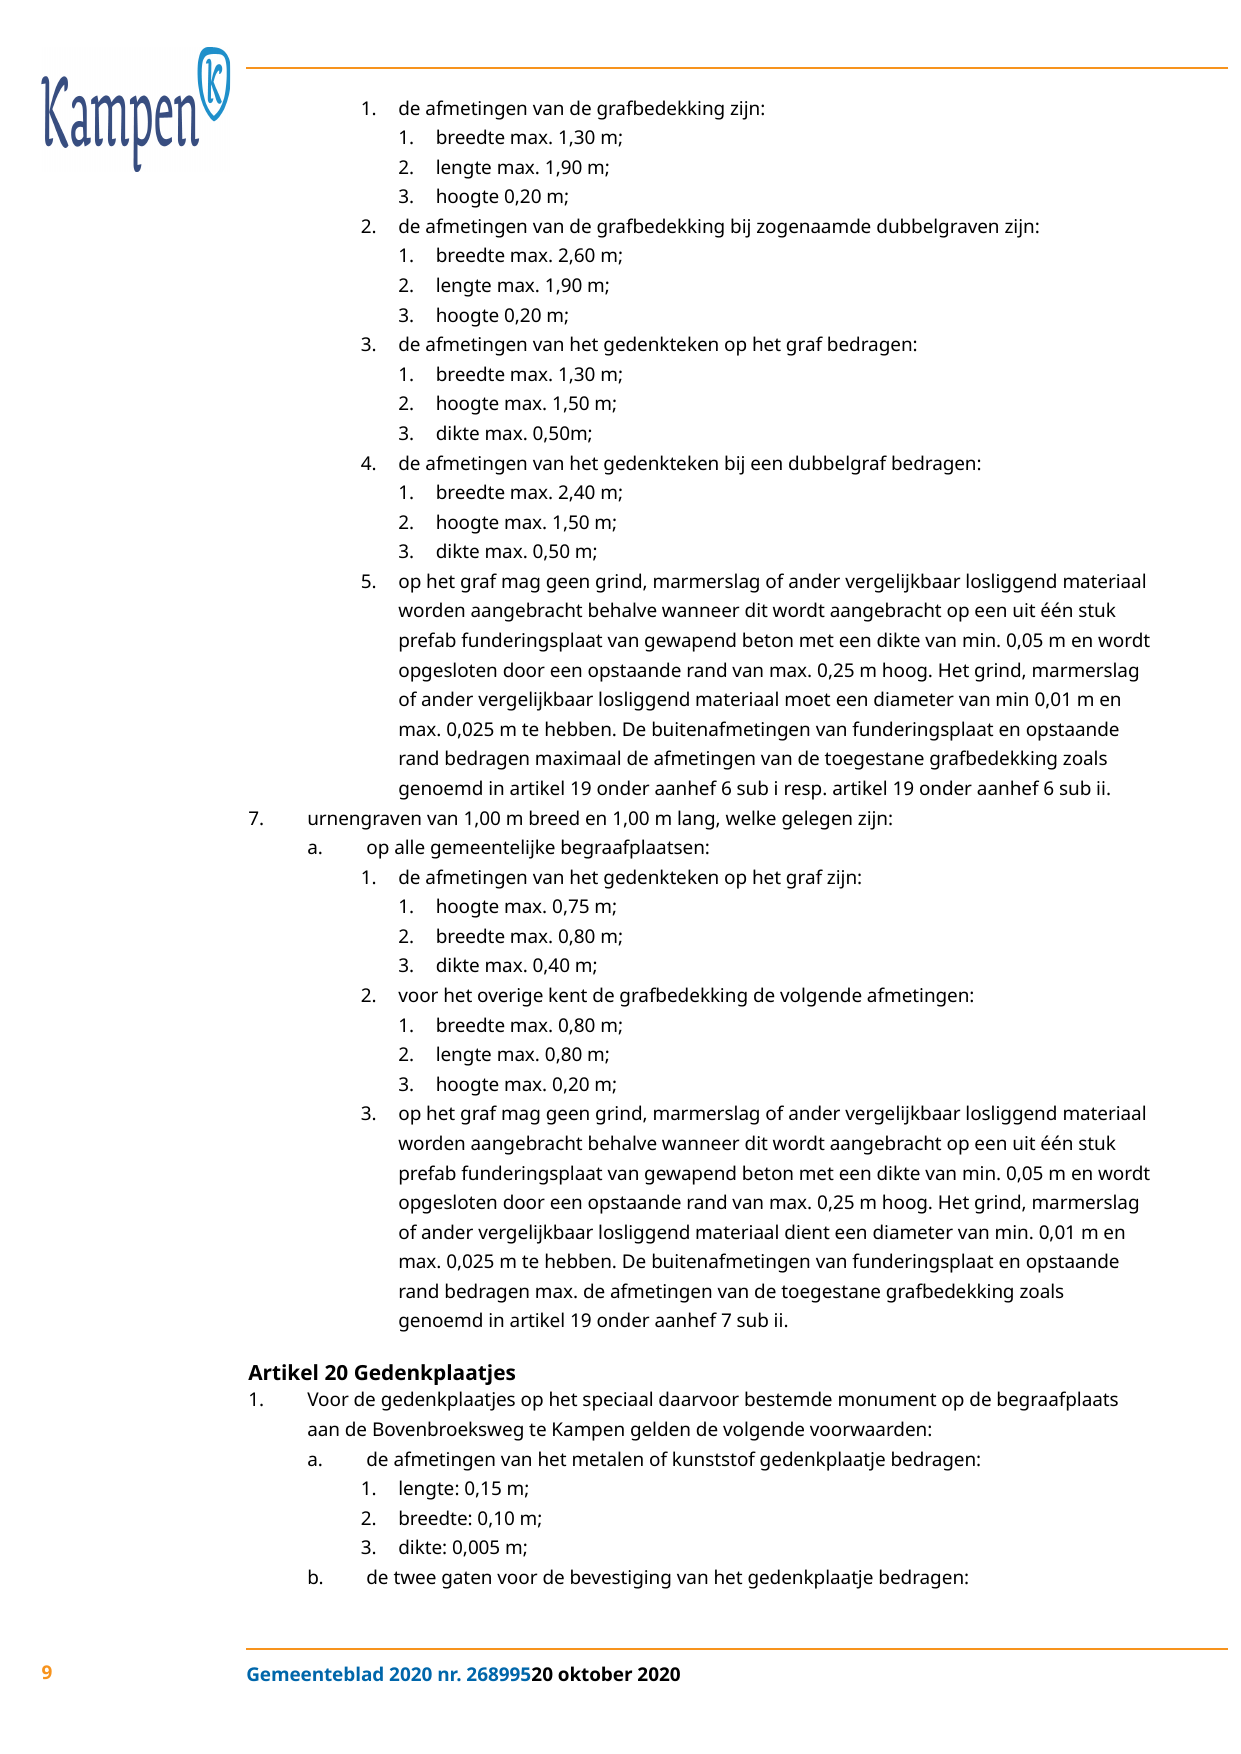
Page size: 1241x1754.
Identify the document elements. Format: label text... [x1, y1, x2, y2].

list hoogte max. 0,75 m; [398, 893, 1152, 919]
list breedte max. 0,80 m; [398, 1012, 1152, 1038]
list dikte max. 0,50m; [398, 420, 1152, 446]
picture [41, 47, 231, 172]
list hoogte max. 0,20 m; [398, 1071, 1152, 1097]
list hoogte max. 1,50 m; [398, 391, 1152, 416]
list op het graf mag geen grind, marmerslag of ander vergelijkbaar losliggend materiaal worden aangebracht behalve wanneer dit wordt aangebracht op een uit één stuk prefab funderingsplaat van gewapend beton met een dikte van min. 0,05 m en wordt opgesloten door een opstaande rand van max. 0,25 m hoog. Het grind, marmerslag of ander vergelijkbaar losliggend materiaal moet een diameter van min 0,01 m en max. 0,025 m te hebben. De buitenafmetingen van funderingsplaat en opstaande rand bedragen maximaal de afmetingen van de toegestane grafbedekking zoals genoemd in artikel 19 onder aanhef 6 sub i resp. artikel 19 onder aanhef 6 sub ii. [361, 568, 1152, 801]
list op het graf mag geen grind, marmerslag of ander vergelijkbaar losliggend materiaal worden aangebracht behalve wanneer dit wordt aangebracht op een uit één stuk prefab funderingsplaat van gewapend beton met een dikte van min. 0,05 m en wordt opgesloten door een opstaande rand van max. 0,25 m hoog. Het grind, marmerslag of ander vergelijkbaar losliggend materiaal dient een diameter van min. 0,01 m en max. 0,025 m te hebben. De buitenafmetingen van funderingsplaat en opstaande rand bedragen max. de afmetingen van de toegestane grafbedekking zoals genoemd in artikel 19 onder aanhef 7 sub ii. [361, 1101, 1152, 1333]
list breedte max. 1,30 m; [398, 124, 1152, 150]
list hoogte max. 1,50 m; [398, 509, 1152, 535]
list dikte: 0,005 m; [361, 1534, 1152, 1560]
list hoogte 0,20 m; [398, 302, 1152, 328]
list breedte max. 2,40 m; [398, 479, 1152, 505]
list voor het overige kent de grafbedekking de volgende afmetingen: [361, 982, 1152, 1008]
list dikte max. 0,50 m; [398, 538, 1152, 564]
list de afmetingen van het gedenkteken bij een dubbelgraf bedragen: [361, 450, 1152, 476]
list Voor de gedenkplaatjes op het speciaal daarvoor bestemde monument op de begraafplaats aan de Bovenbroeksweg te Kampen gelden de volgende voorwaarden: [248, 1387, 1152, 1442]
list de afmetingen van het gedenkteken op het graf zijn: [361, 864, 1152, 890]
list lengte: 0,15 m; [361, 1475, 1152, 1501]
list de afmetingen van het metalen of kunststof gedenkplaatje bedragen: [307, 1446, 1152, 1471]
list de twee gaten voor de bevestiging van het gedenkplaatje bedragen: [307, 1564, 1152, 1590]
list breedte max. 1,30 m; [398, 361, 1152, 387]
list breedte max. 2,60 m; [398, 243, 1152, 268]
list urnengraven van 1,00 m breed en 1,00 m lang, welke gelegen zijn: [248, 805, 1152, 831]
list op alle gemeentelijke begraafplaatsen: [307, 834, 1152, 860]
list lengte max. 1,90 m; [398, 272, 1152, 298]
list breedte max. 0,80 m; [398, 923, 1152, 949]
list lengte max. 1,90 m; [398, 154, 1152, 180]
list dikte max. 0,40 m; [398, 953, 1152, 978]
text Artikel 20 Gedenkplaatjes [248, 1358, 1152, 1387]
list lengte max. 0,80 m; [398, 1041, 1152, 1067]
list de afmetingen van de grafbedekking zijn: [361, 95, 1152, 121]
list hoogte 0,20 m; [398, 183, 1152, 209]
list breedte: 0,10 m; [361, 1505, 1152, 1531]
list de afmetingen van het gedenkteken op het graf bedragen: [361, 331, 1152, 357]
list de afmetingen van de grafbedekking bij zogenaamde dubbelgraven zijn: [361, 213, 1152, 239]
